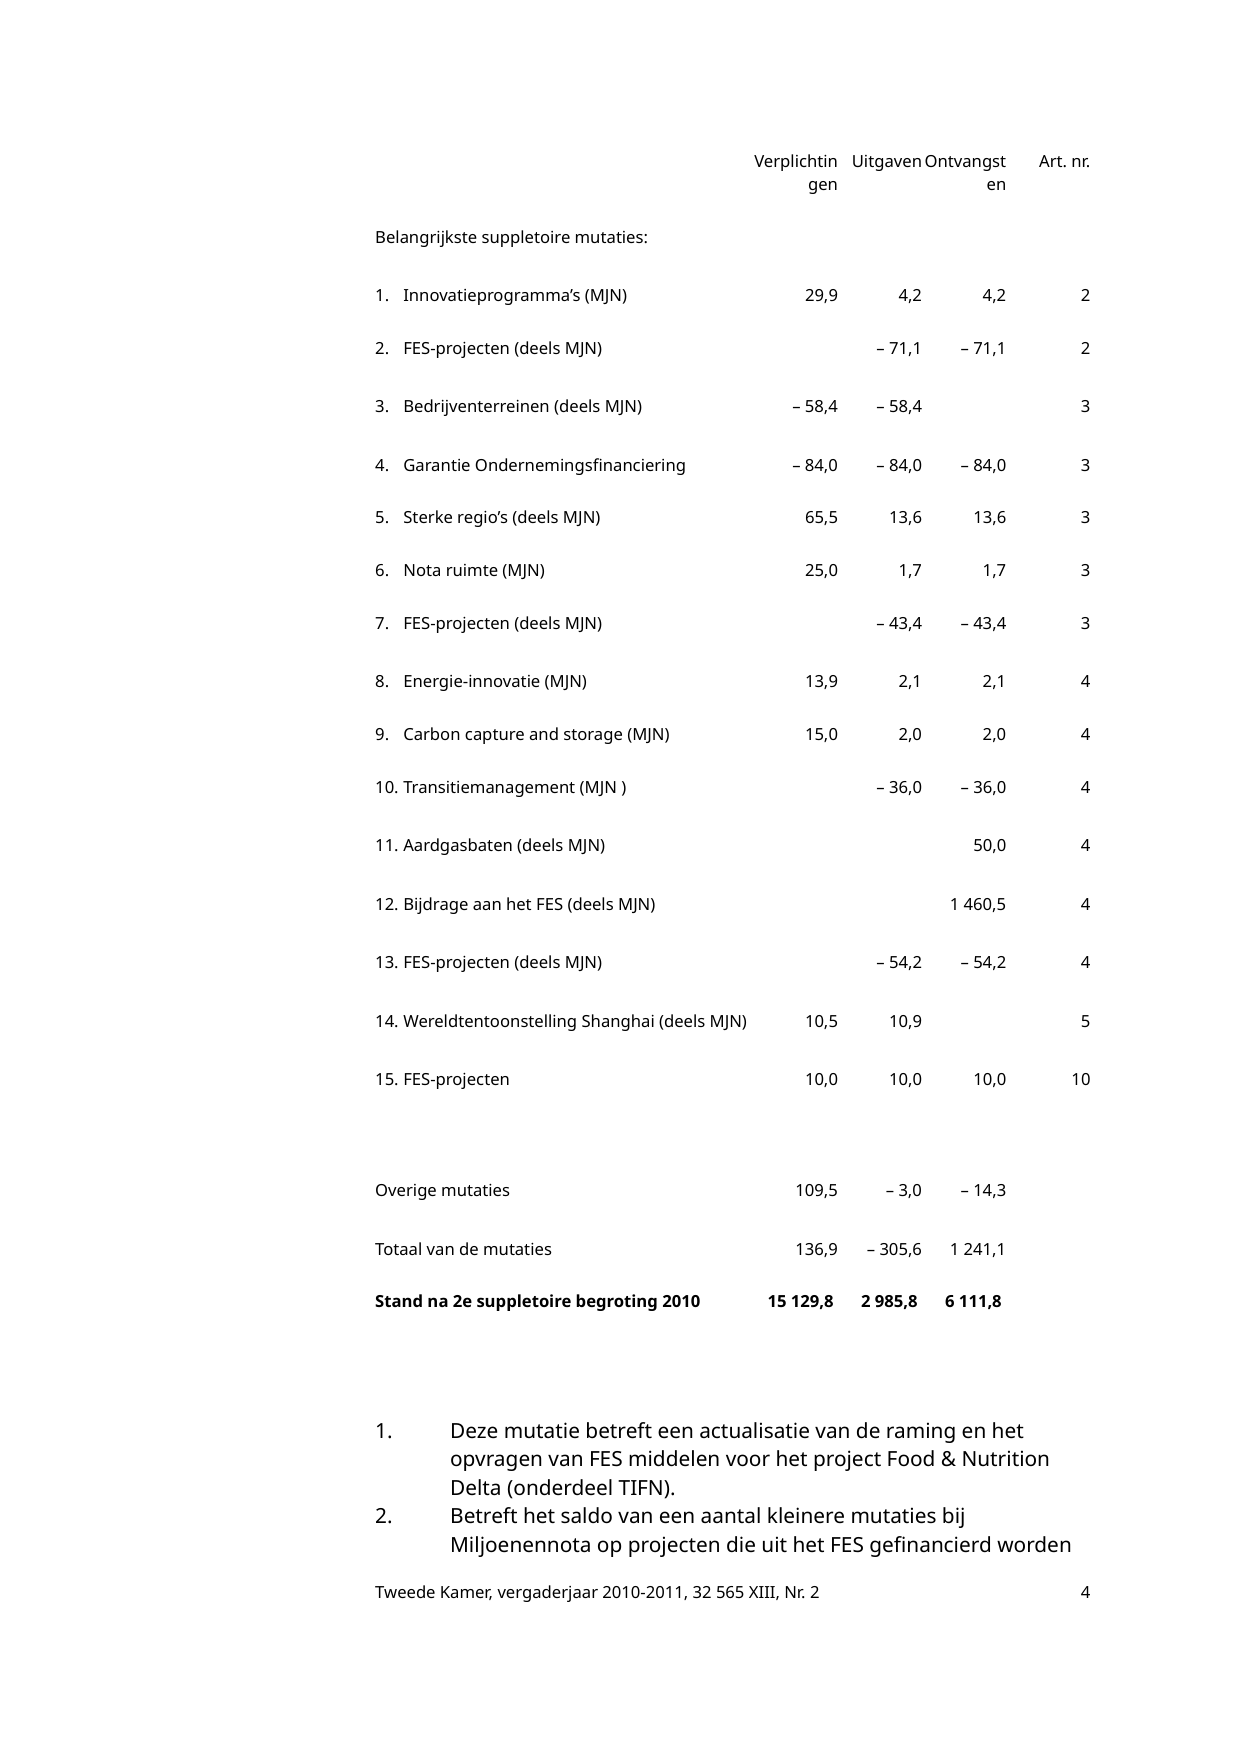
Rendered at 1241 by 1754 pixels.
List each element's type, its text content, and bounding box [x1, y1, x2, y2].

table_cell – 71,1 [838, 337, 922, 395]
table_cell 10,0 [922, 1068, 1006, 1120]
table_cell Carbon capture and storage (MJN) [403, 723, 753, 775]
table_cell Transitiemanagement (MJN ) [403, 775, 753, 834]
table_cell [1006, 225, 1090, 284]
table_cell – 3,0 [838, 1179, 922, 1237]
table_cell 1. [375, 284, 403, 337]
table_cell [922, 1009, 1006, 1068]
table_cell 2 [1006, 337, 1090, 395]
table_cell FES-projecten (deels MJN) [403, 612, 753, 670]
table_header [403, 150, 753, 225]
table_cell [754, 834, 838, 892]
table_cell [1006, 1290, 1090, 1343]
table_cell 10,0 [754, 1068, 838, 1120]
table_cell 10,0 [838, 1068, 922, 1120]
table_cell – 58,4 [838, 395, 922, 453]
list Deze mutatie betreft een actualisatie van de raming en het opvragen van FES middelen voor het project Food & Nutrition Delta (onderdeel TIFN). [375, 1416, 1090, 1501]
table_cell 3 [1006, 612, 1090, 670]
table_cell [754, 775, 838, 834]
table_cell [838, 892, 922, 951]
table_cell 3. [375, 395, 403, 453]
table_cell – 71,1 [922, 337, 1006, 395]
table_cell Stand na 2e suppletoire begroting 2010 [375, 1290, 753, 1343]
table_cell 5 [1006, 1009, 1090, 1068]
table_cell 13,9 [754, 670, 838, 723]
table_cell Totaal van de mutaties [375, 1237, 753, 1290]
table_cell [922, 395, 1006, 453]
table_cell 3 [1006, 454, 1090, 506]
table_cell Aardgasbaten (deels MJN) [403, 834, 753, 892]
table_cell 4 [1006, 951, 1090, 1009]
table_cell [754, 225, 838, 284]
table_cell [1006, 1120, 1090, 1179]
table_cell 10. [375, 775, 403, 834]
table_cell [754, 1120, 838, 1179]
table_cell 2 985,8 [838, 1290, 922, 1343]
table_cell FES-projecten [403, 1068, 753, 1120]
table_cell 6 111,8 [922, 1290, 1006, 1343]
table_cell 3 [1006, 506, 1090, 559]
table_cell [1006, 1179, 1090, 1237]
table_cell 4 [1006, 723, 1090, 775]
table_cell Energie-innovatie (MJN) [403, 670, 753, 723]
table_cell 3 [1006, 395, 1090, 453]
table_cell Wereldtentoonstelling Shanghai (deels MJN) [403, 1009, 753, 1068]
table_cell 3 [1006, 559, 1090, 612]
table_cell 2. [375, 337, 403, 395]
table_cell 109,5 [754, 1179, 838, 1237]
table_cell 50,0 [922, 834, 1006, 892]
table_cell – 14,3 [922, 1179, 1006, 1237]
table_cell 13. [375, 951, 403, 1009]
table_cell 2,1 [838, 670, 922, 723]
table_cell [838, 834, 922, 892]
table_cell 4 [1006, 834, 1090, 892]
table_cell 4. [375, 454, 403, 506]
table_cell 10,5 [754, 1009, 838, 1068]
table_cell 15 129,8 [754, 1290, 838, 1343]
table_cell 15,0 [754, 723, 838, 775]
table_cell – 54,2 [838, 951, 922, 1009]
table_cell – 43,4 [838, 612, 922, 670]
table_cell – 58,4 [754, 395, 838, 453]
table_cell – 84,0 [838, 454, 922, 506]
table_cell FES-projecten (deels MJN) [403, 337, 753, 395]
table_cell 1 241,1 [922, 1237, 1006, 1290]
table_cell 65,5 [754, 506, 838, 559]
table_cell 2 [1006, 284, 1090, 337]
table_cell [754, 337, 838, 395]
table_cell FES-projecten (deels MJN) [403, 951, 753, 1009]
table_cell 2,1 [922, 670, 1006, 723]
table_cell Nota ruimte (MJN) [403, 559, 753, 612]
table_cell 10,9 [838, 1009, 922, 1068]
table_cell [375, 1120, 753, 1179]
table_cell 1 460,5 [922, 892, 1006, 951]
table_cell [838, 1120, 922, 1179]
table_cell Garantie Ondernemingsfinanciering [403, 454, 753, 506]
table_cell – 43,4 [922, 612, 1006, 670]
table_cell 4 [1006, 892, 1090, 951]
table_cell 25,0 [754, 559, 838, 612]
table_cell – 36,0 [922, 775, 1006, 834]
table_cell 4 [1006, 670, 1090, 723]
table_header [375, 150, 403, 225]
table_cell [754, 951, 838, 1009]
table_cell [922, 1120, 1006, 1179]
table_cell [754, 892, 838, 951]
table_cell 6. [375, 559, 403, 612]
table_cell 2,0 [838, 723, 922, 775]
table_cell 1,7 [838, 559, 922, 612]
table_cell 13,6 [922, 506, 1006, 559]
table_cell 1,7 [922, 559, 1006, 612]
table_cell 2,0 [922, 723, 1006, 775]
table_cell [838, 225, 922, 284]
list Betreft het saldo van een aantal kleinere mutaties bij Miljoenennota op projecten die uit het FES gefinancierd worden [375, 1501, 1090, 1558]
table_cell 13,6 [838, 506, 922, 559]
table_cell 4,2 [838, 284, 922, 337]
table_cell 12. [375, 892, 403, 951]
table_cell 7. [375, 612, 403, 670]
table_cell Bedrijventerreinen (deels MJN) [403, 395, 753, 453]
table_header Ontvangsten [922, 150, 1006, 225]
table_cell – 84,0 [922, 454, 1006, 506]
table_header Art. nr. [1006, 150, 1090, 225]
table_cell 11. [375, 834, 403, 892]
table_cell 29,9 [754, 284, 838, 337]
table_cell [922, 225, 1006, 284]
table_cell [1006, 1237, 1090, 1290]
table_cell Overige mutaties [375, 1179, 753, 1237]
table_cell 5. [375, 506, 403, 559]
table_cell Belangrijkste suppletoire mutaties: [375, 225, 753, 284]
table_cell 4,2 [922, 284, 1006, 337]
table_cell – 305,6 [838, 1237, 922, 1290]
table_cell 14. [375, 1009, 403, 1068]
table_cell – 54,2 [922, 951, 1006, 1009]
table_cell 15. [375, 1068, 403, 1120]
table_cell Sterke regio’s (deels MJN) [403, 506, 753, 559]
table_cell 4 [1006, 775, 1090, 834]
table_cell 136,9 [754, 1237, 838, 1290]
table_cell – 36,0 [838, 775, 922, 834]
table_cell 10 [1006, 1068, 1090, 1120]
table_cell Innovatieprogramma’s (MJN) [403, 284, 753, 337]
table_cell – 84,0 [754, 454, 838, 506]
table_header Uitgaven [838, 150, 922, 225]
table_cell 8. [375, 670, 403, 723]
table_header Verplichtingen [754, 150, 838, 225]
table_cell 9. [375, 723, 403, 775]
table_cell Bijdrage aan het FES (deels MJN) [403, 892, 753, 951]
table_cell [754, 612, 838, 670]
